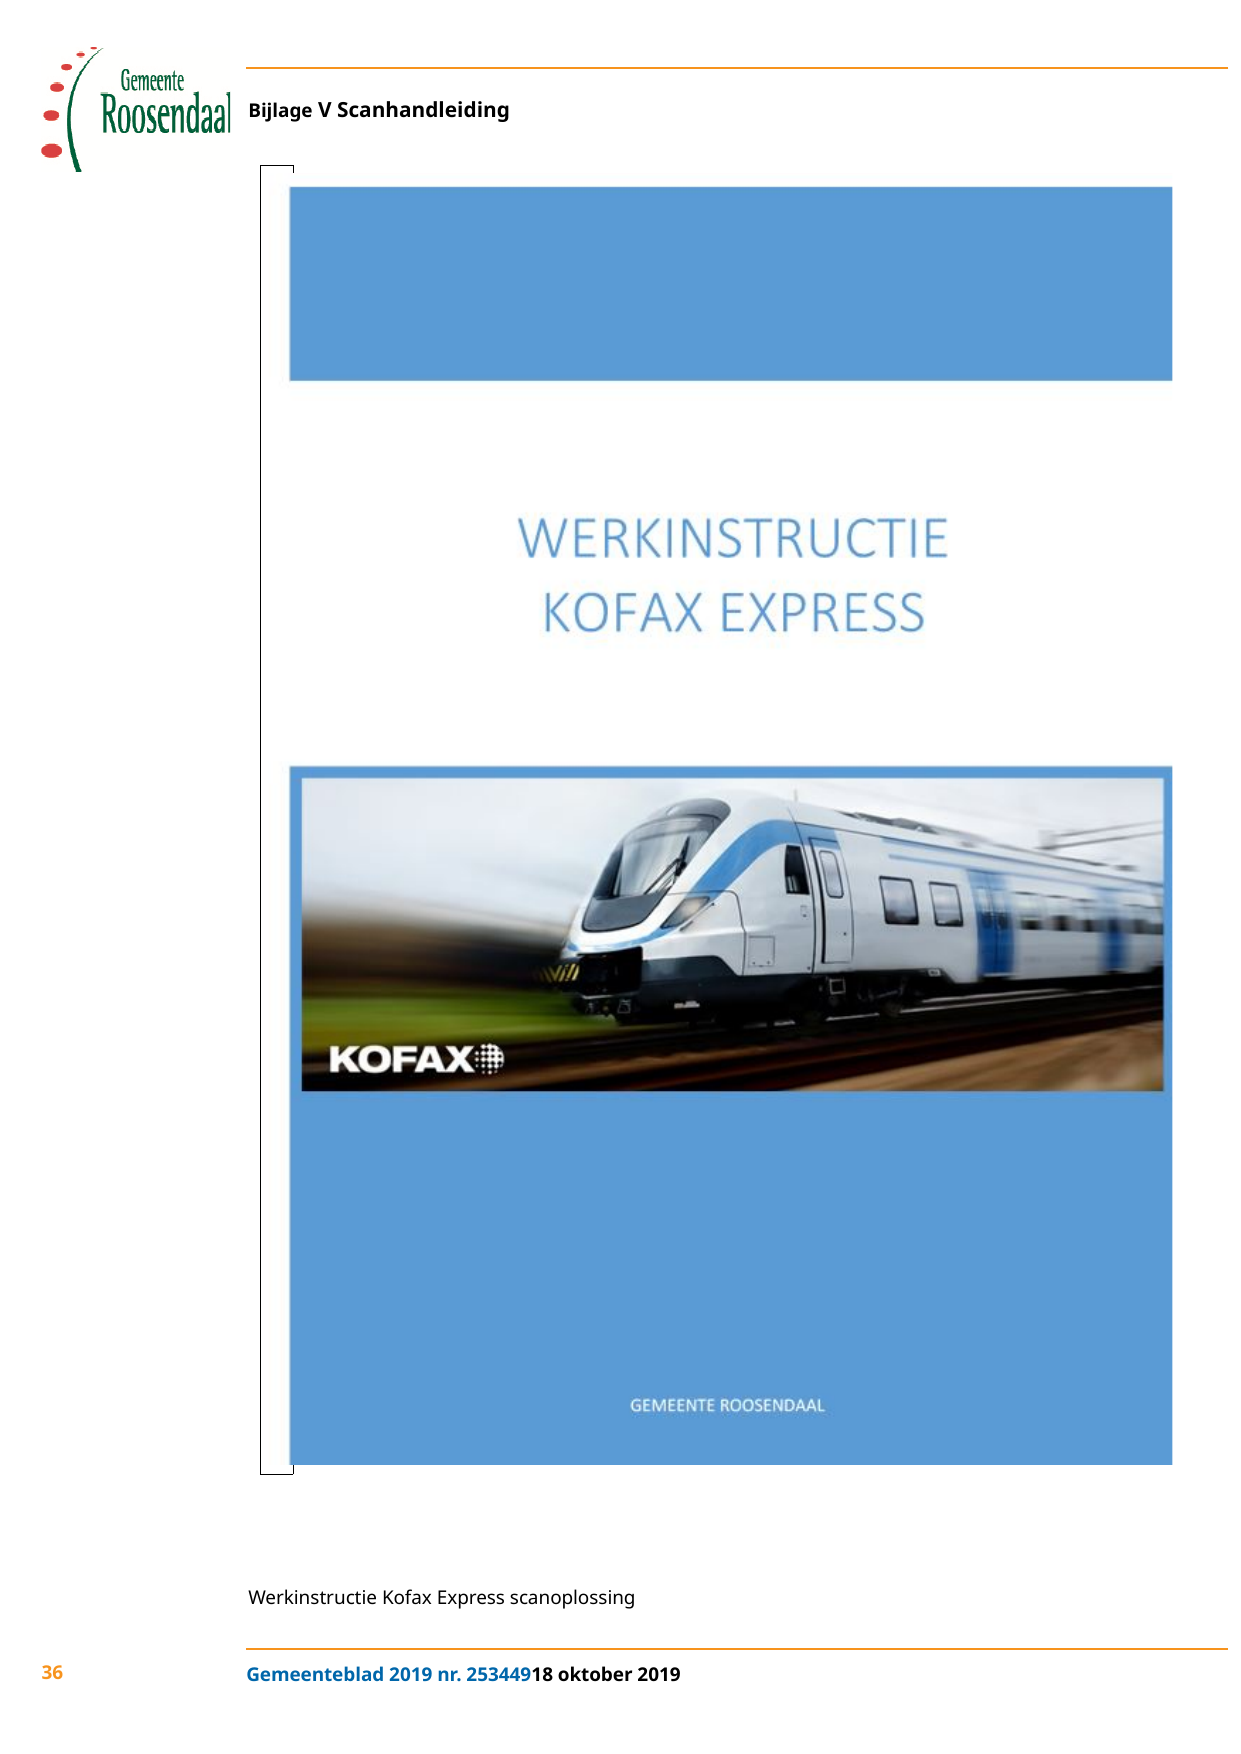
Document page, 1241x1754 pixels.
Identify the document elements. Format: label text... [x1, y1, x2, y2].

picture [41, 47, 231, 172]
text Werkinstructie Kofax Express scanoplossing [248, 1584, 1152, 1610]
text Bijlage V Scanhandleiding [248, 95, 1152, 123]
picture [268, 173, 1173, 1465]
